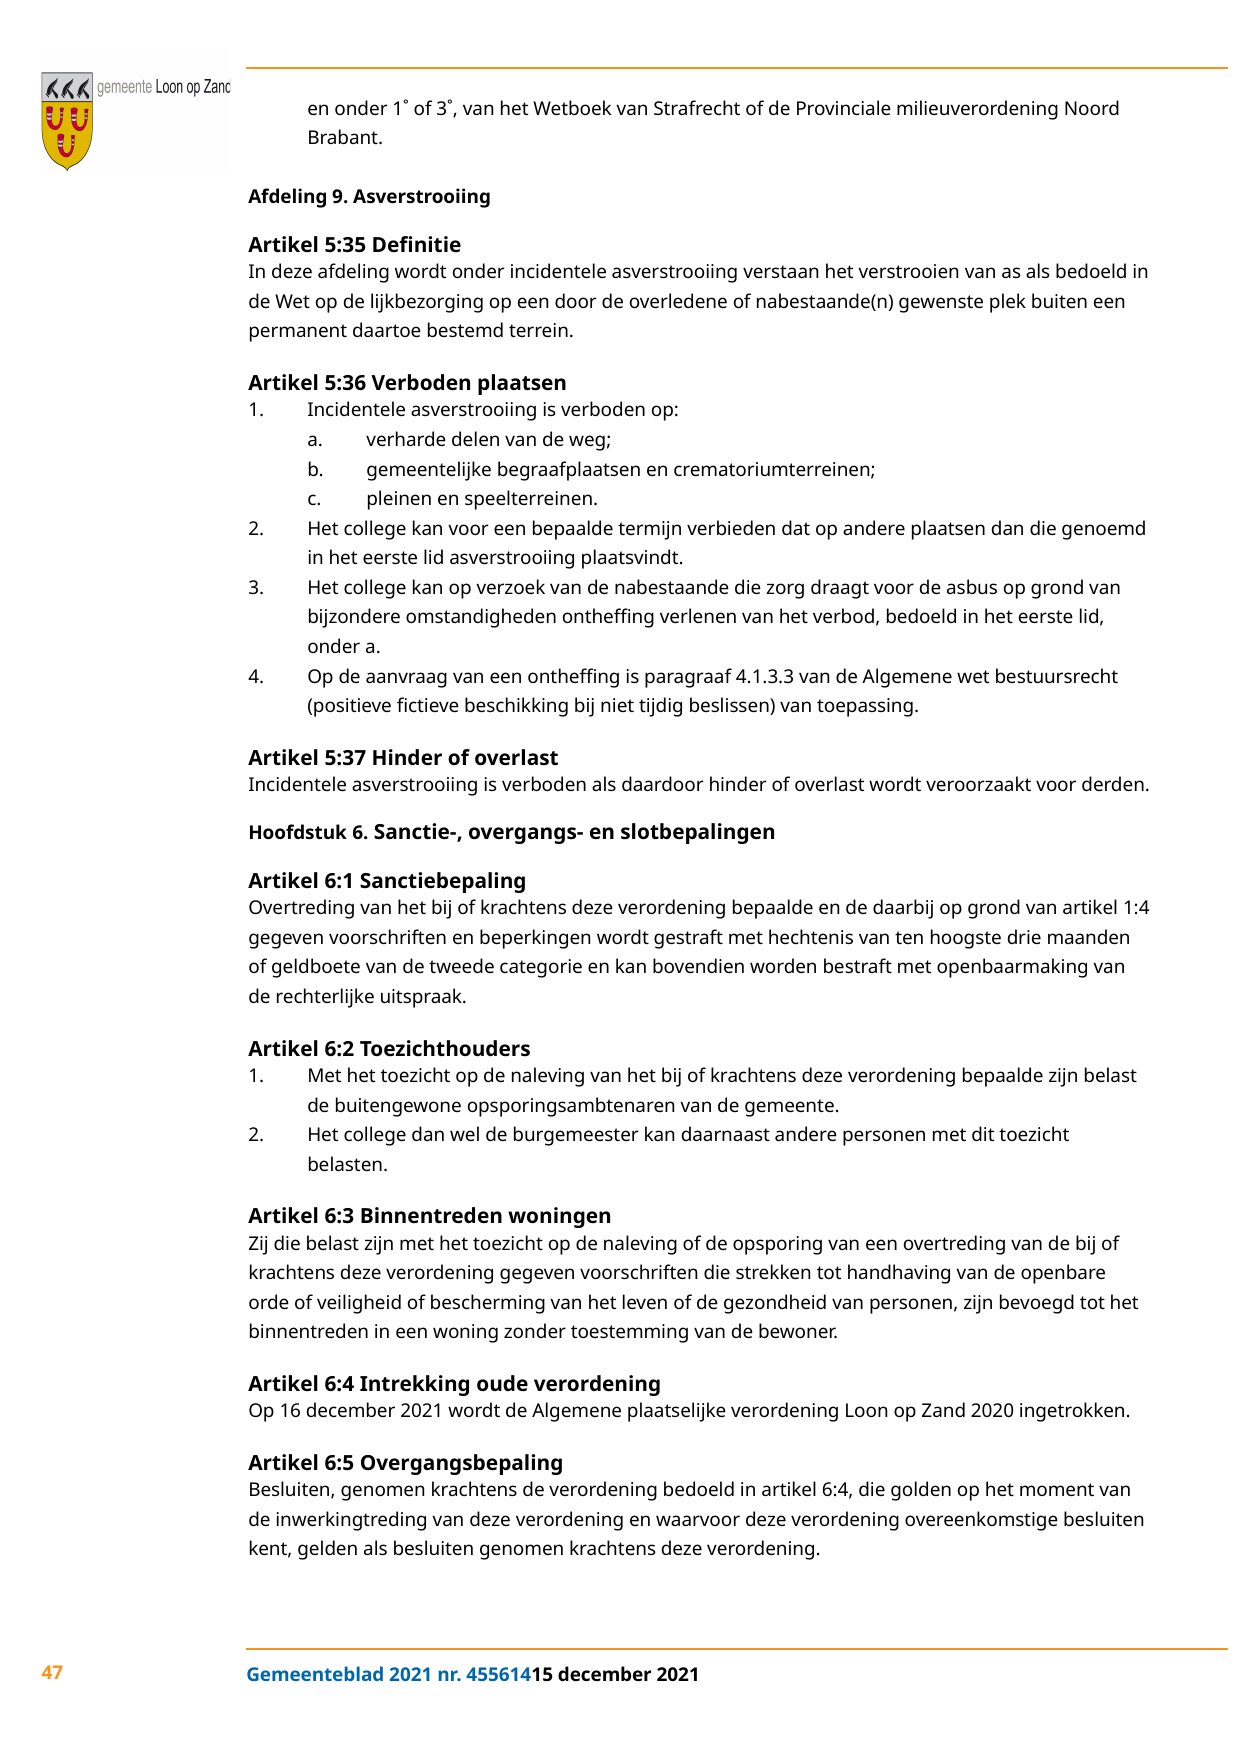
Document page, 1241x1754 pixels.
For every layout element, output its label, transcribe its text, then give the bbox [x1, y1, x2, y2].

text Artikel 6:2 Toezichthouders [248, 1034, 1152, 1062]
text In deze afdeling wordt onder incidentele asverstrooiing verstaan het verstrooien van as als bedoeld in de Wet op de lijkbezorging op een door de overledene of nabestaande(n) gewenste plek buiten een permanent daartoe bestemd terrein. [248, 258, 1152, 343]
text Artikel 6:3 Binnentreden woningen [248, 1201, 1152, 1230]
text Besluiten, genomen krachtens de verordening bedoeld in artikel 6:4, die golden op het moment van de inwerkingtreding van deze verordening en waarvoor deze verordening overeenkomstige besluiten kent, gelden als besluiten genomen krachtens deze verordening. [248, 1476, 1152, 1561]
list en onder 1˚ of 3˚, van het Wetboek van Strafrecht of de Provinciale milieuverordening Noord Brabant. [248, 95, 1152, 150]
picture [41, 47, 231, 172]
text Overtreding van het bij of krachtens deze verordening bepaalde en de daarbij op grond van artikel 1:4 gegeven voorschriften en beperkingen wordt gestraft met hechtenis van ten hoogste drie maanden of geldboete van de tweede categorie en kan bovendien worden bestraft met openbaarmaking van de rechterlijke uitspraak. [248, 894, 1152, 1009]
text Hoofdstuk 6. Sanctie-, overgangs- en slotbepalingen [248, 817, 1152, 845]
text Artikel 6:4 Intrekking oude verordening [248, 1369, 1152, 1397]
text Incidentele asverstrooiing is verboden als daardoor hinder of overlast wordt veroorzaakt voor derden. [248, 771, 1152, 797]
text Artikel 5:37 Hinder of overlast [248, 743, 1152, 771]
list Op de aanvraag van een ontheffing is paragraaf 4.1.3.3 van de Algemene wet bestuursrecht (positieve fictieve beschikking bij niet tijdig beslissen) van toepassing. [248, 663, 1152, 718]
text Artikel 6:1 Sanctiebepaling [248, 866, 1152, 894]
list pleinen en speelterreinen. [307, 485, 1152, 511]
list Het college dan wel de burgemeester kan daarnaast andere personen met dit toezicht belasten. [248, 1121, 1152, 1177]
text Artikel 6:5 Overgangsbepaling [248, 1448, 1152, 1476]
list verharde delen van de weg; [307, 426, 1152, 452]
list Met het toezicht op de naleving van het bij of krachtens deze verordening bepaalde zijn belast de buitengewone opsporingsambtenaren van de gemeente. [248, 1062, 1152, 1117]
list Incidentele asverstrooiing is verboden op: [248, 397, 1152, 422]
text Artikel 5:36 Verboden plaatsen [248, 368, 1152, 397]
text Op 16 december 2021 wordt de Algemene plaatselijke verordening Loon op Zand 2020 ingetrokken. [248, 1397, 1152, 1423]
text Zij die belast zijn met het toezicht op de naleving of de opsporing van een overtreding van de bij of krachtens deze verordening gegeven voorschriften die strekken tot handhaving van de openbare orde of veiligheid of bescherming van het leven of de gezondheid van personen, zijn bevoegd tot het binnentreden in een woning zonder toestemming van de bewoner. [248, 1230, 1152, 1344]
text Artikel 5:35 Definitie [248, 230, 1152, 258]
list Het college kan op verzoek van de nabestaande die zorg draagt voor de asbus op grond van bijzondere omstandigheden ontheffing verlenen van het verbod, bedoeld in het eerste lid, onder a. [248, 574, 1152, 659]
list Het college kan voor een bepaalde termijn verbieden dat op andere plaatsen dan die genoemd in het eerste lid asverstrooiing plaatsvindt. [248, 515, 1152, 570]
text Afdeling 9. Asverstrooiing [248, 183, 1152, 209]
list gemeentelijke begraafplaatsen en crematoriumterreinen; [307, 456, 1152, 481]
